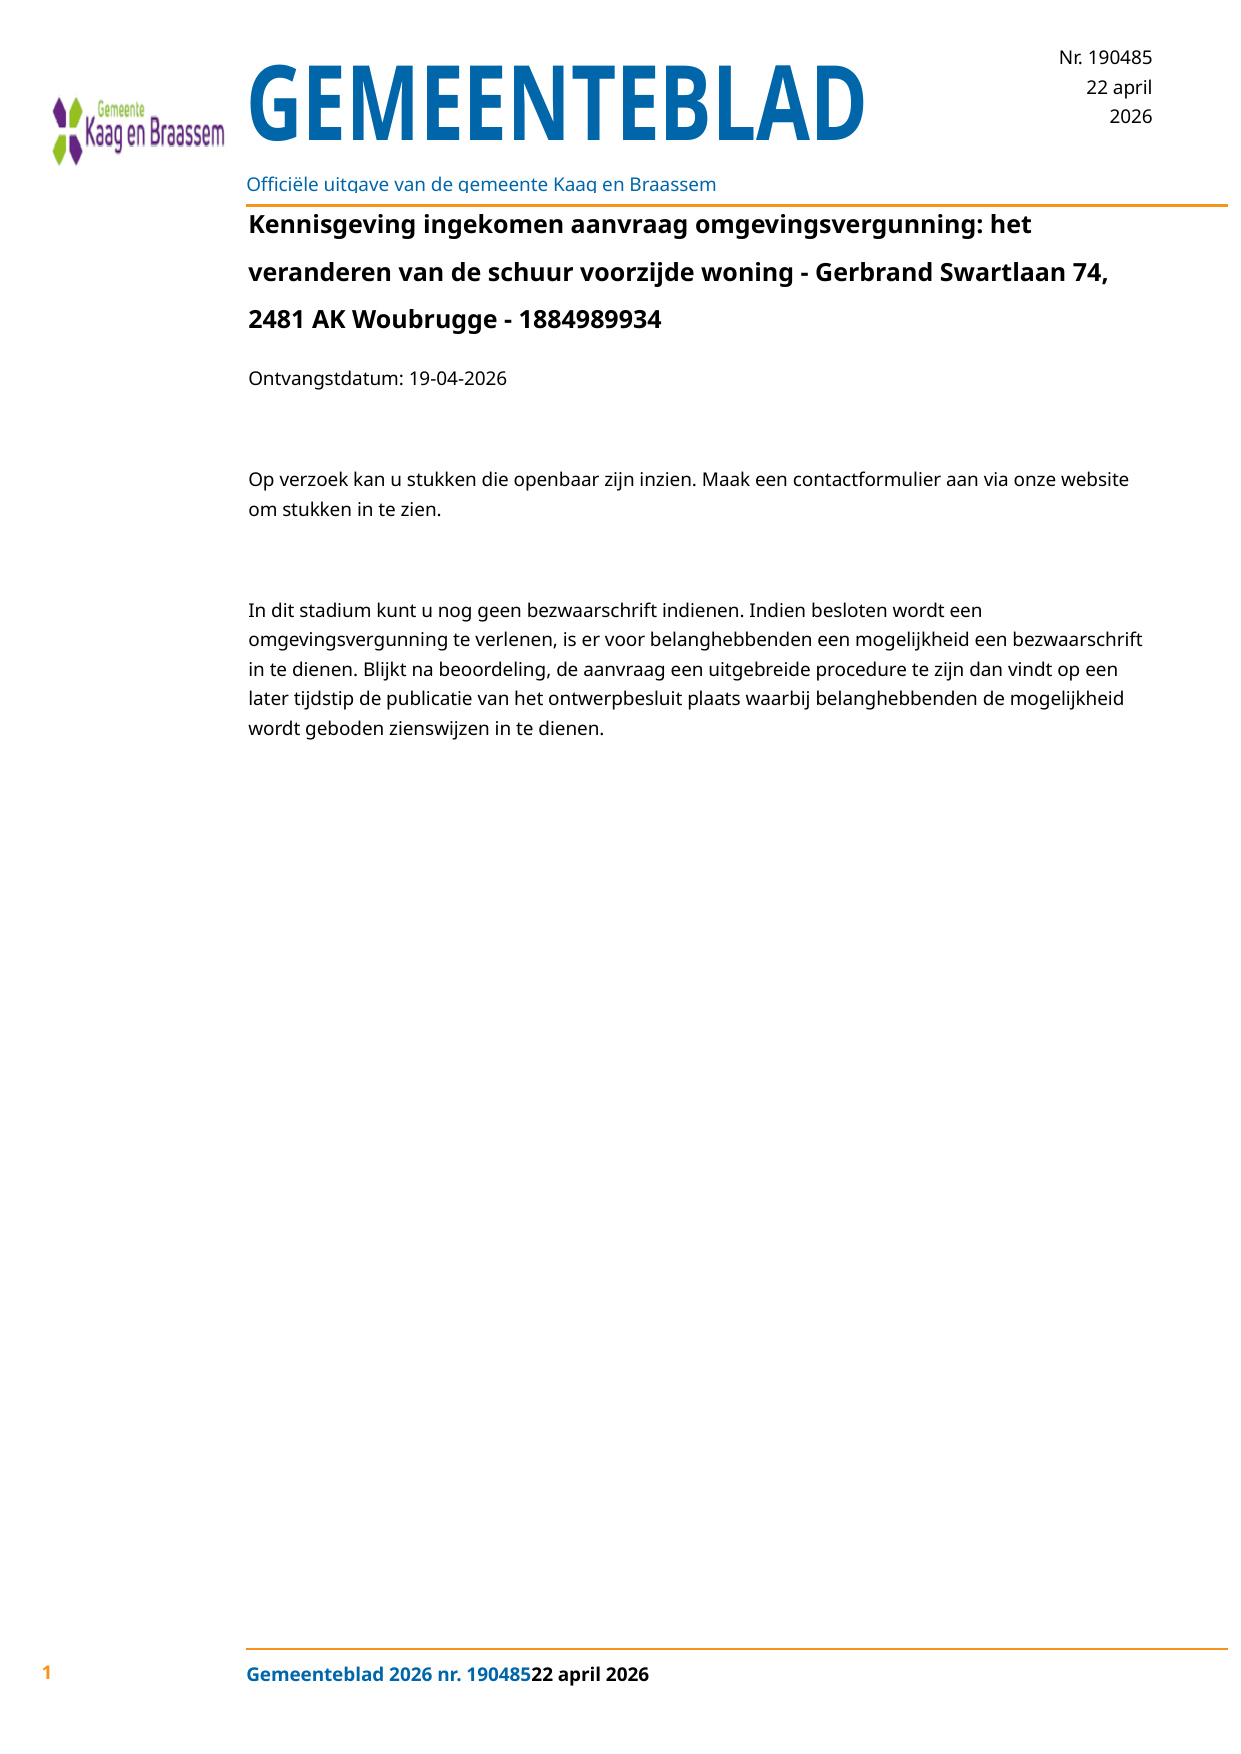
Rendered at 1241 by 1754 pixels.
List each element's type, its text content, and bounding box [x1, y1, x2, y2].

text Ontvangstdatum: 19-04-2026 [248, 366, 1152, 391]
picture [41, 47, 231, 172]
text In dit stadium kunt u nog geen bezwaarschrift indienen. Indien besloten wordt een omgevingsvergunning te verlenen, is er voor belanghebbenden een mogelijkheid een bezwaarschrift in te dienen. Blijkt na beoordeling, de aanvraag een uitgebreide procedure te zijn dan vindt op een later tijdstip de publicatie van het ontwerpbesluit plaats waarbij belanghebbenden de mogelijkheid wordt geboden zienswijzen in te dienen. [248, 597, 1152, 741]
text Op verzoek kan u stukken die openbaar zijn inzien. Maak een contactformulier aan via onze website om stukken in te zien. [248, 466, 1152, 522]
text Kennisgeving ingekomen aanvraag omgevingsvergunning: het veranderen van de schuur voorzijde woning - Gerbrand Swartlaan 74, 2481 AK Woubrugge - 1884989934 [248, 207, 1152, 336]
